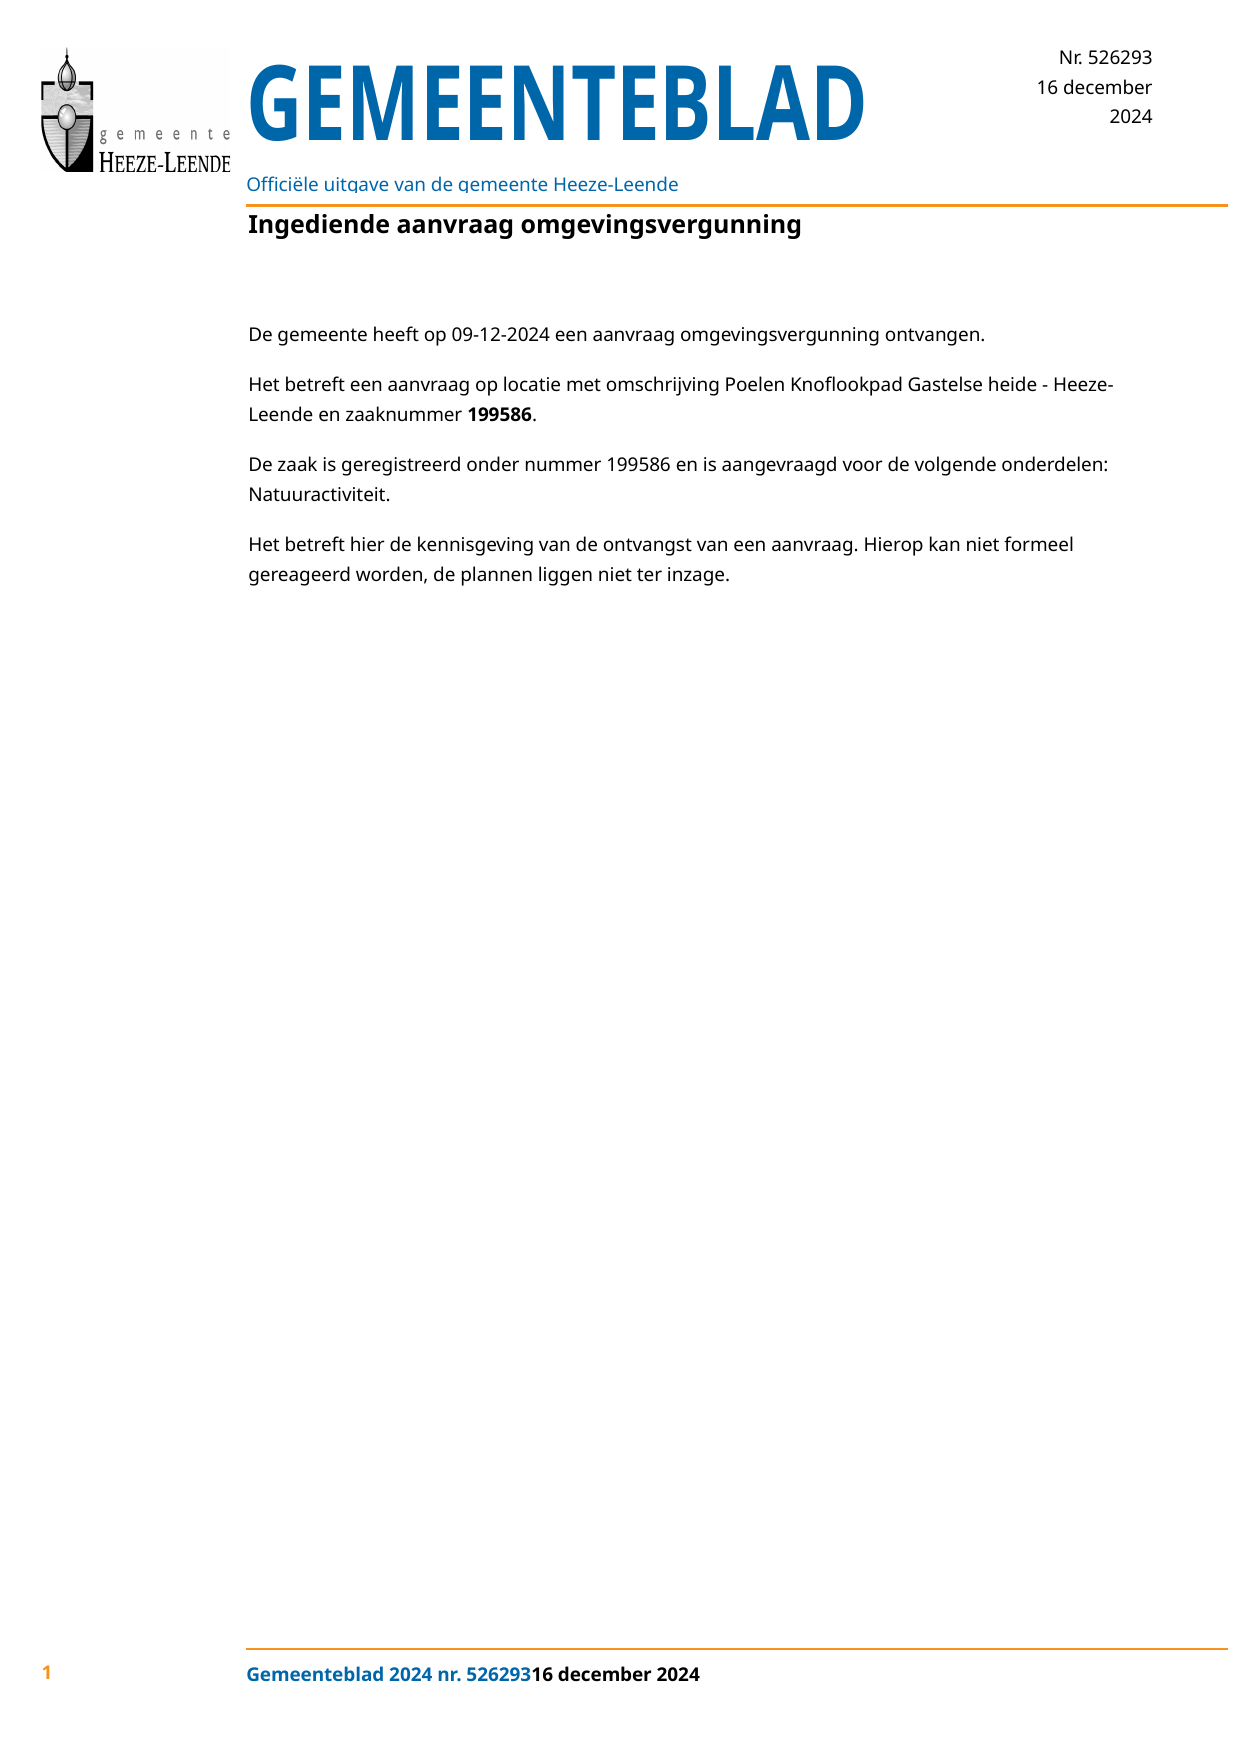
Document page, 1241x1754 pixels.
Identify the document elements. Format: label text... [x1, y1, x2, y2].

text Ingediende aanvraag omgevingsvergunning [248, 207, 1152, 241]
text Het betreft hier de kennisgeving van de ontvangst van een aanvraag. Hierop kan niet formeel gereageerd worden, de plannen liggen niet ter inzage. [248, 531, 1152, 586]
picture [41, 47, 231, 172]
text Het betreft een aanvraag op locatie met omschrijving Poelen Knoflookpad Gastelse heide - Heeze-Leende en zaaknummer 199586. [248, 371, 1152, 426]
text De zaak is geregistreerd onder nummer 199586 en is aangevraagd voor de volgende onderdelen: Natuuractiviteit. [248, 451, 1152, 506]
text De gemeente heeft op 09-12-2024 een aanvraag omgevingsvergunning ontvangen. [248, 321, 1152, 346]
